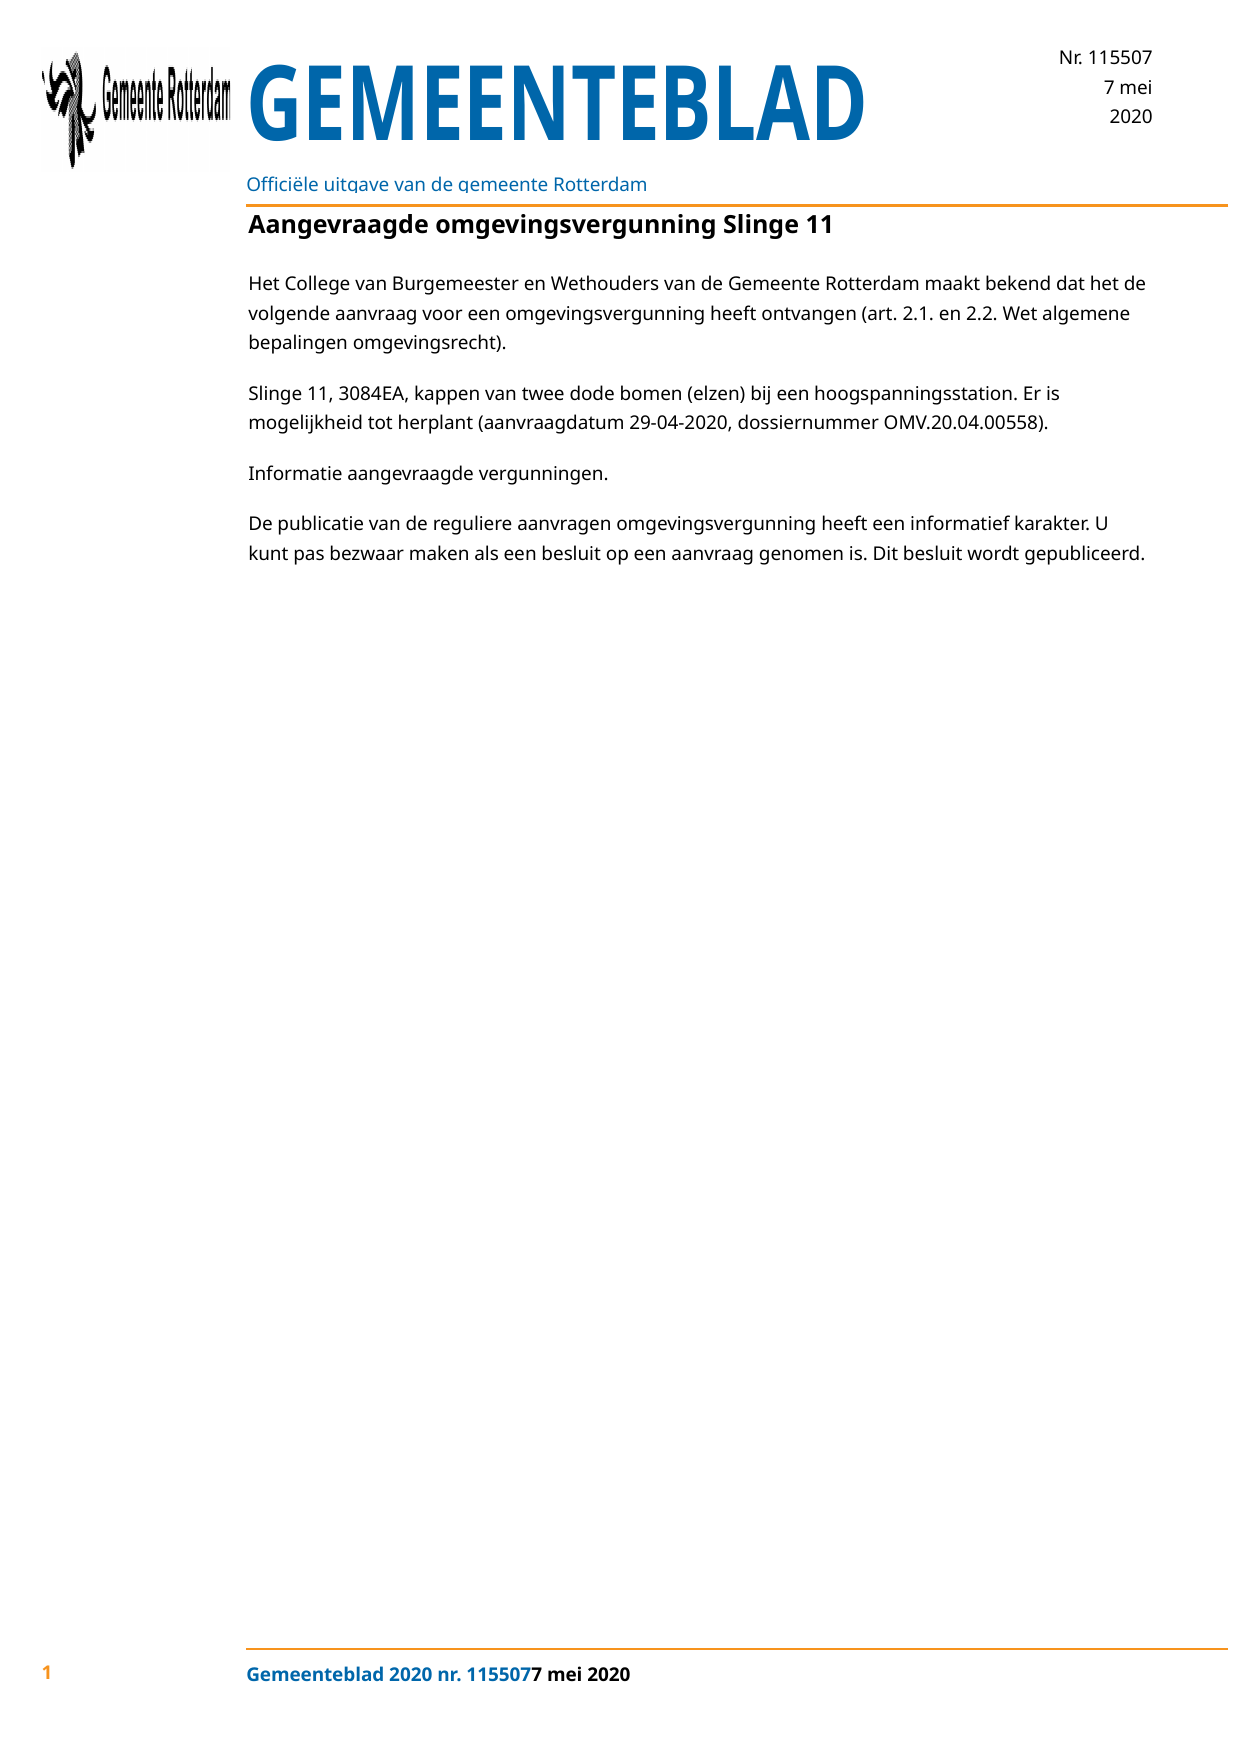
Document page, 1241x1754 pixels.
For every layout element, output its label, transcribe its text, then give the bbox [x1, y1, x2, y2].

text Aangevraagde omgevingsvergunning Slinge 11 [248, 207, 1152, 241]
text Informatie aangevraagde vergunningen. [248, 460, 1152, 486]
picture [41, 47, 231, 172]
text Het College van Burgemeester en Wethouders van de Gemeente Rotterdam maakt bekend dat het de volgende aanvraag voor een omgevingsvergunning heeft ontvangen (art. 2.1. en 2.2. Wet algemene bepalingen omgevingsrecht). [248, 270, 1152, 355]
text De publicatie van de reguliere aanvragen omgevingsvergunning heeft een informatief karakter. U kunt pas bezwaar maken als een besluit op een aanvraag genomen is. Dit besluit wordt gepubliceerd. [248, 510, 1152, 566]
text Slinge 11, 3084EA, kappen van twee dode bomen (elzen) bij een hoogspanningsstation. Er is mogelijkheid tot herplant (aanvraagdatum 29-04-2020, dossiernummer OMV.20.04.00558). [248, 380, 1152, 435]
